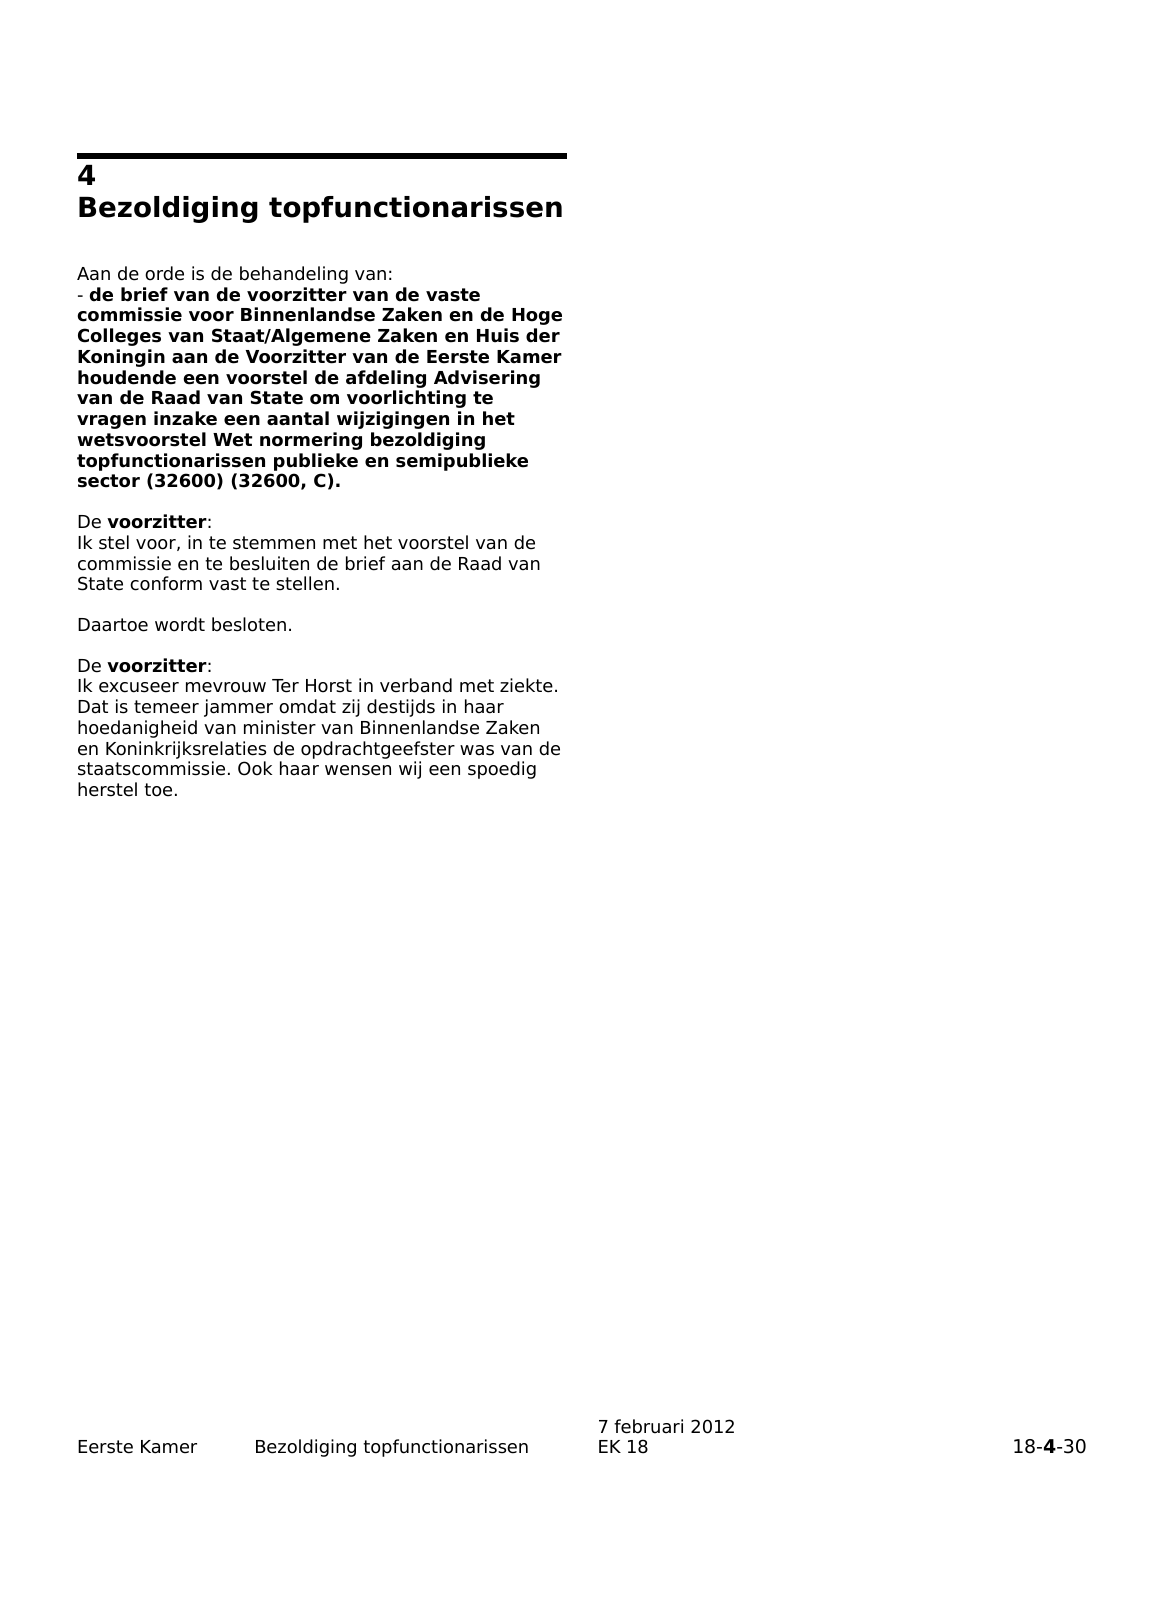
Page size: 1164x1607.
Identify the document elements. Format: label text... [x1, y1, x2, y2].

text De voorzitter: [77, 656, 567, 676]
text De voorzitter: [77, 512, 567, 533]
text - de brief van de voorzitter van de vaste commissie voor Binnenlandse Zaken en de Hoge Colleges van Staat/Algemene Zaken en Huis der Koningin aan de Voorzitter van de Eerste Kamer houdende een voorstel de afdeling Advisering van de Raad van State om voorlichting te vragen inzake een aantal wijzigingen in het wetsvoorstel Wet normering bezoldiging topfunctionarissen publieke en semipublieke sector (32600) (32600, C). [77, 284, 567, 492]
text Ik excuseer mevrouw Ter Horst in verband met ziekte. Dat is temeer jammer omdat zij destijds in haar hoedanigheid van minister van Binnenlandse Zaken en Koninkrijksrelaties de opdrachtgeefster was van de staatscommissie. Ook haar wensen wij een spoedig herstel toe. [77, 676, 567, 801]
title 4 Bezoldiging topfunctionarissen [77, 159, 567, 224]
text Aan de orde is de behandeling van: [77, 264, 567, 284]
text Daartoe wordt besloten. [77, 615, 567, 636]
text Ik stel voor, in te stemmen met het voorstel van de commissie en te besluiten de brief aan de Raad van State conform vast te stellen. [77, 533, 567, 595]
